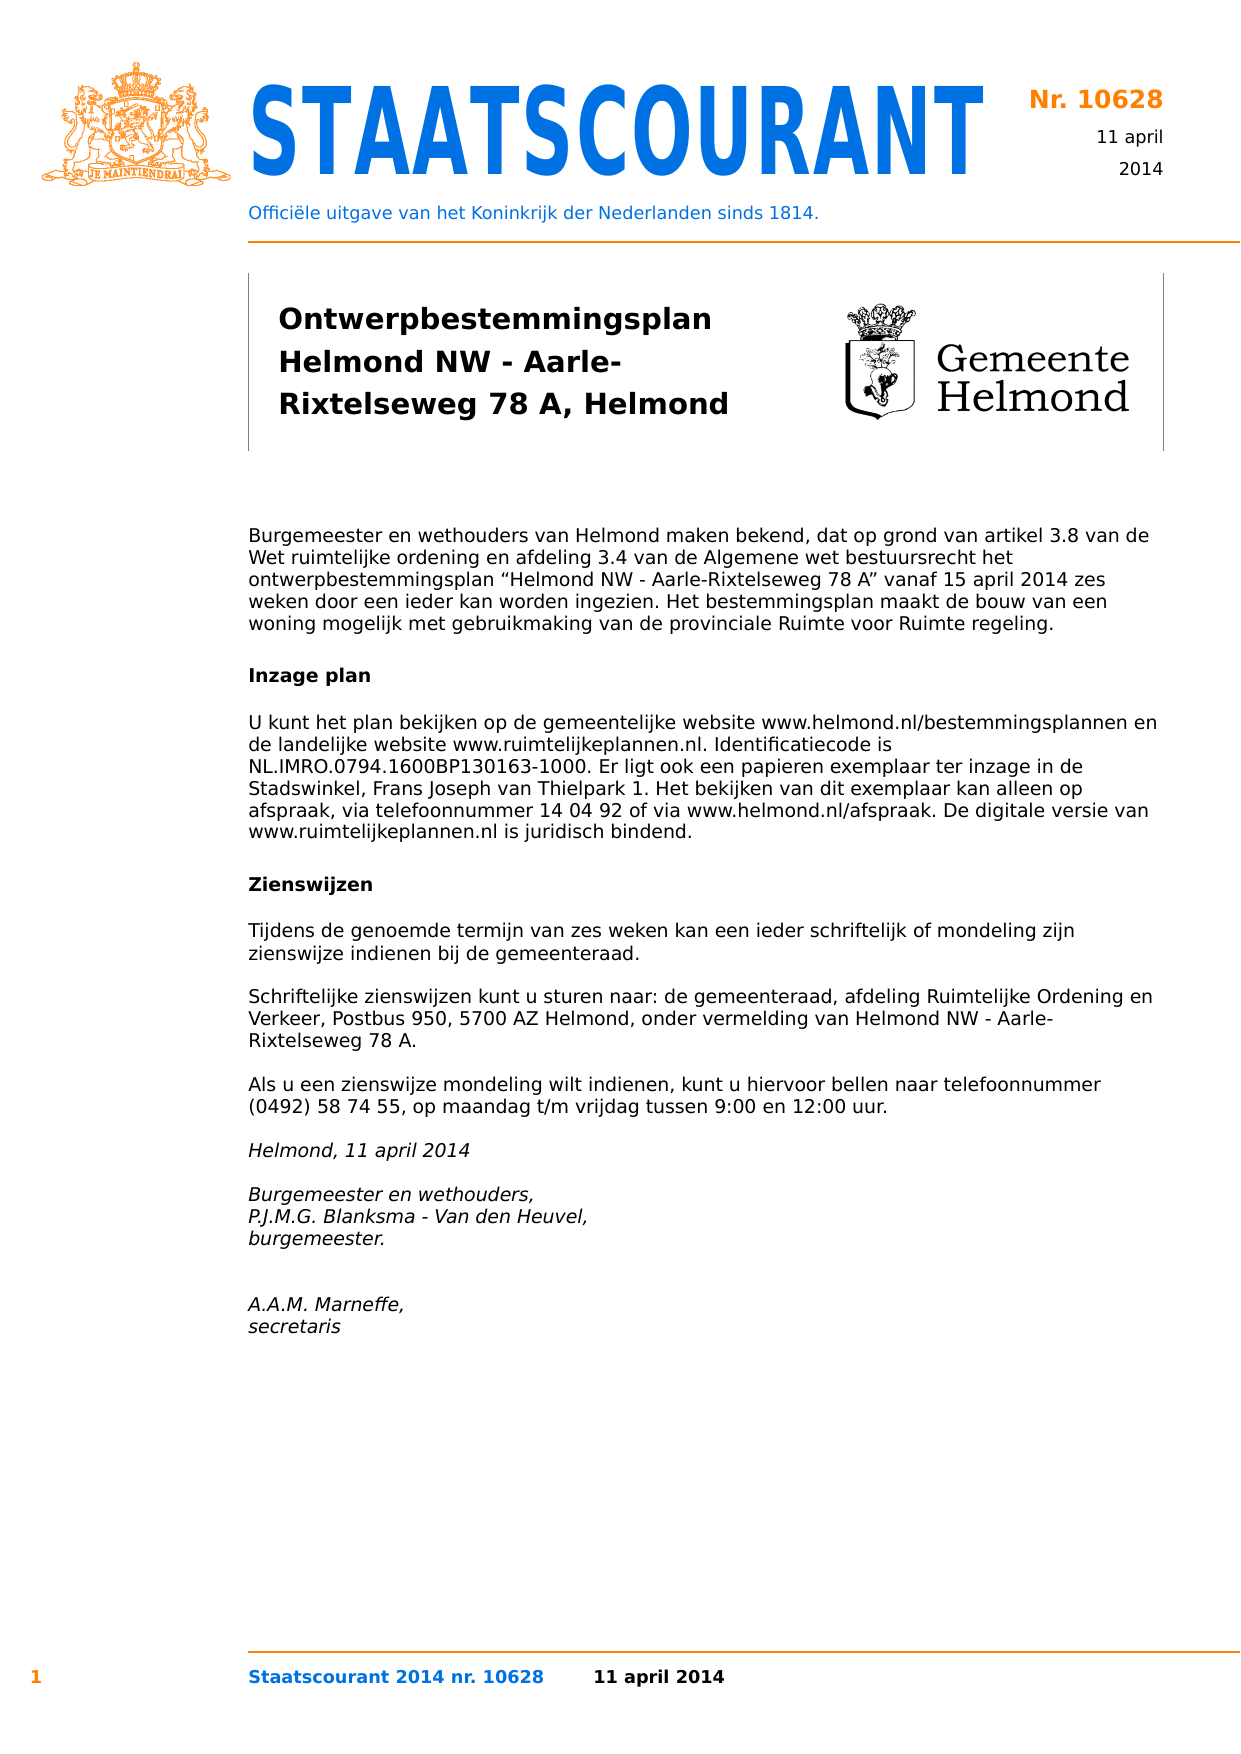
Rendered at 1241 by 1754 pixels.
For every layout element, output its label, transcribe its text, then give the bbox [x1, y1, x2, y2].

picture [844, 302, 1134, 421]
text Tijdens de genoemde termijn van zes weken kan een ieder schriftelijk of mondeling zijn zienswijze indienen bij de gemeenteraad. [248, 920, 1163, 964]
text Helmond, 11 april 2014 [248, 1140, 1163, 1162]
text Als u een zienswijze mondeling wilt indienen, kunt u hiervoor bellen naar telefoonnummer (0492) 58 74 55, op maandag t/m vrijdag tussen 9:00 en 12:00 uur. [248, 1074, 1163, 1118]
subtitle Zienswijzen [248, 873, 1163, 895]
subtitle Inzage plan [248, 664, 1163, 687]
picture [41, 62, 231, 186]
table_header Nr. 10628 [998, 62, 1240, 121]
table_header STAATSCOURANT [248, 62, 998, 203]
table_cell 2014 [998, 153, 1240, 203]
text Burgemeester en wethouders van Helmond maken bekend, dat op grond van artikel 3.8 van de Wet ruimtelijke ordening en afdeling 3.4 van de Algemene wet bestuursrecht het ontwerpbestemmingsplan “Helmond NW - Aarle-Rixtelseweg 78 A” vanaf 15 april 2014 zes weken door een ieder kan worden ingezien. Het bestemmingsplan maakt de bouw van een woning mogelijk met gebruikmaking van de provinciale Ruimte voor Ruimte regeling. [248, 525, 1163, 634]
subtitle Ontwerpbestemmingsplan Helmond NW - Aarle-Rixtelseweg 78 A, Helmond [249, 273, 1163, 451]
table_cell 11 april [998, 121, 1240, 153]
text Schriftelijke zienswijzen kunt u sturen naar: de gemeenteraad, afdeling Ruimtelijke Ordening en Verkeer, Postbus 950, 5700 AZ Helmond, onder vermelding van Helmond NW - Aarle-Rixtelseweg 78 A. [248, 986, 1163, 1052]
text U kunt het plan bekijken op de gemeentelijke website www.helmond.nl/bestemmingsplannen en de landelijke website www.ruimtelijkeplannen.nl. Identificatiecode is NL.IMRO.0794.1600BP130163-1000. Er ligt ook een papieren exemplaar ter inzage in de Stadswinkel, Frans Joseph van Thielpark 1. Het bekijken van dit exemplaar kan alleen op afspraak, via telefoonnummer 14 04 92 of via www.helmond.nl/afspraak. De digitale versie van www.ruimtelijkeplannen.nl is juridisch bindend. [248, 712, 1163, 843]
table_header [25, 62, 248, 241]
text Burgemeester en wethouders, P.J.M.G. Blanksma - Van den Heuvel, burgemeester. [248, 1184, 1163, 1250]
table_cell Officiële uitgave van het Koninkrijk der Nederlanden sinds 1814. [248, 203, 1240, 241]
text A.A.M. Marneffe, secretaris [248, 1272, 1163, 1337]
